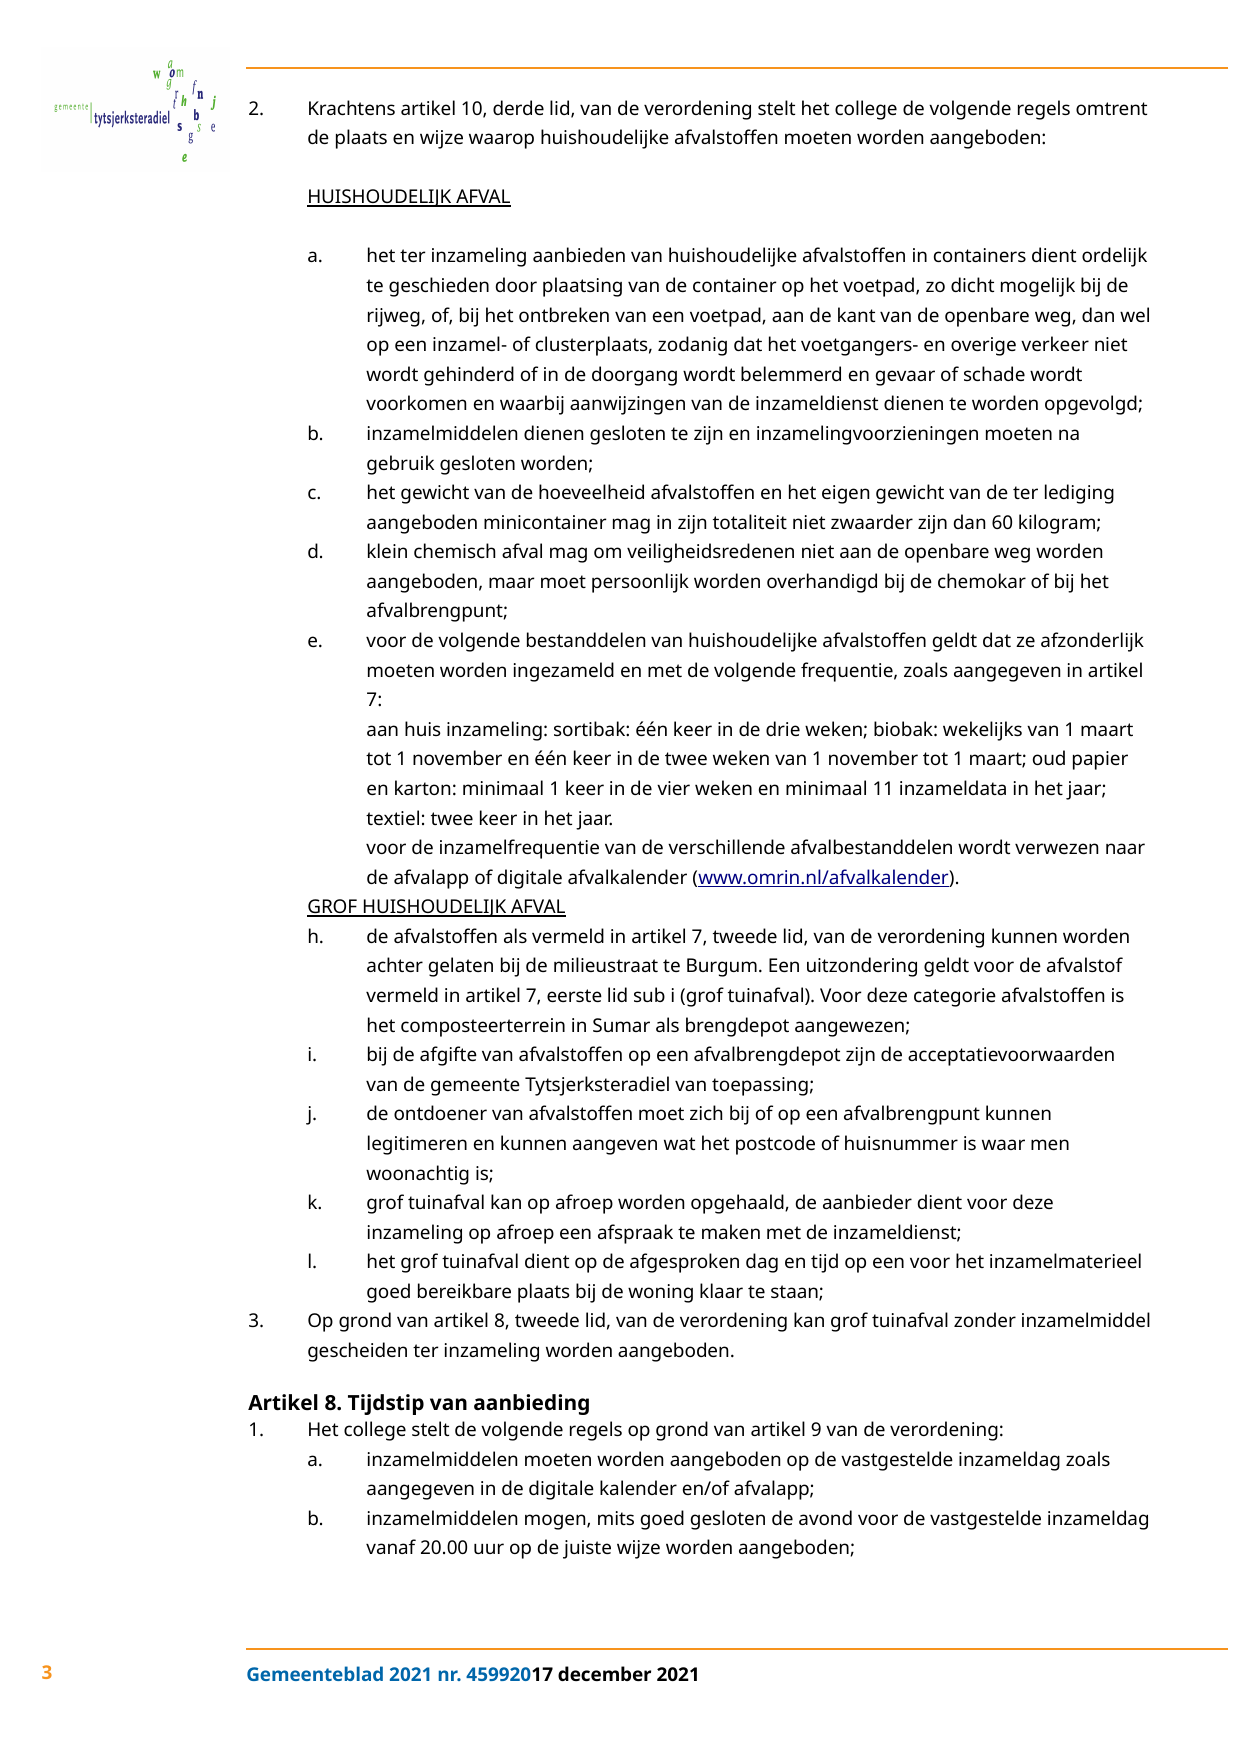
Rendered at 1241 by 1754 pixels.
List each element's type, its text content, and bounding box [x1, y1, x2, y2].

list inzamelmiddelen mogen, mits goed gesloten de avond voor de vastgestelde inzameldag vanaf 20.00 uur op de juiste wijze worden aangeboden; [307, 1505, 1152, 1560]
list GROF HUISHOUDELIJK AFVAL [248, 893, 1152, 919]
list grof tuinafval kan op afroep worden opgehaald, de aanbieder dient voor deze inzameling op afroep een afspraak te maken met de inzameldienst; [307, 1189, 1152, 1245]
list Op grond van artikel 8, tweede lid, van de verordening kan grof tuinafval zonder inzamelmiddel gescheiden ter inzameling worden aangeboden. [248, 1308, 1152, 1363]
list inzamelmiddelen dienen gesloten te zijn en inzamelingvoorzieningen moeten na gebruik gesloten worden; [307, 420, 1152, 476]
list klein chemisch afval mag om veiligheidsredenen niet aan de openbare weg worden aangeboden, maar moet persoonlijk worden overhandigd bij de chemokar of bij het afvalbrengpunt; [307, 538, 1152, 623]
picture [41, 47, 231, 172]
list Het college stelt de volgende regels op grond van artikel 9 van de verordening: [248, 1416, 1152, 1442]
list het grof tuinafval dient op de afgesproken dag en tijd op een voor het inzamelmaterieel goed bereikbare plaats bij de woning klaar te staan; [307, 1248, 1152, 1304]
list aan huis inzameling: sortibak: één keer in de drie weken; biobak: wekelijks van 1 maart tot 1 november en één keer in de twee weken van 1 november tot 1 maart; oud papier en karton: minimaal 1 keer in de vier weken en minimaal 11 inzameldata in het jaar; textiel: twee keer in het jaar. [307, 716, 1152, 831]
list de ontdoener van afvalstoffen moet zich bij of op een afvalbrengpunt kunnen legitimeren en kunnen aangeven wat het postcode of huisnummer is waar men woonachtig is; [307, 1101, 1152, 1186]
text Artikel 8. Tijdstip van aanbieding [248, 1388, 1152, 1416]
list HUISHOUDELIJK AFVAL [248, 183, 1152, 209]
list Krachtens artikel 10, derde lid, van de verordening stelt het college de volgende regels omtrent de plaats en wijze waarop huishoudelijke afvalstoffen moeten worden aangeboden: [248, 95, 1152, 150]
list inzamelmiddelen moeten worden aangeboden op de vastgestelde inzameldag zoals aangegeven in de digitale kalender en/of afvalapp; [307, 1446, 1152, 1501]
list bij de afgifte van afvalstoffen op een afvalbrengdepot zijn de acceptatievoorwaarden van de gemeente Tytsjerksteradiel van toepassing; [307, 1041, 1152, 1097]
list het ter inzameling aanbieden van huishoudelijke afvalstoffen in containers dient ordelijk te geschieden door plaatsing van de container op het voetpad, zo dicht mogelijk bij de rijweg, of, bij het ontbreken van een voetpad, aan de kant van de openbare weg, dan wel op een inzamel- of clusterplaats, zodanig dat het voetgangers- en overige verkeer niet wordt gehinderd of in de doorgang wordt belemmerd en gevaar of schade wordt voorkomen en waarbij aanwijzingen van de inzameldienst dienen te worden opgevolgd; [307, 243, 1152, 416]
list de afvalstoffen als vermeld in artikel 7, tweede lid, van de verordening kunnen worden achter gelaten bij de milieustraat te Burgum. Een uitzondering geldt voor de afvalstof vermeld in artikel 7, eerste lid sub i (grof tuinafval). Voor deze categorie afvalstoffen is het composteerterrein in Sumar als brengdepot aangewezen; [307, 923, 1152, 1038]
list het gewicht van de hoeveelheid afvalstoffen en het eigen gewicht van de ter lediging aangeboden minicontainer mag in zijn totaliteit niet zwaarder zijn dan 60 kilogram; [307, 479, 1152, 535]
list voor de volgende bestanddelen van huishoudelijke afvalstoffen geldt dat ze afzonderlijk moeten worden ingezameld en met de volgende frequentie, zoals aangegeven in artikel 7: [307, 627, 1152, 712]
list voor de inzamelfrequentie van de verschillende afvalbestanddelen wordt verwezen naar de afvalapp of digitale afvalkalender (www.omrin.nl/afvalkalender). [307, 834, 1152, 890]
